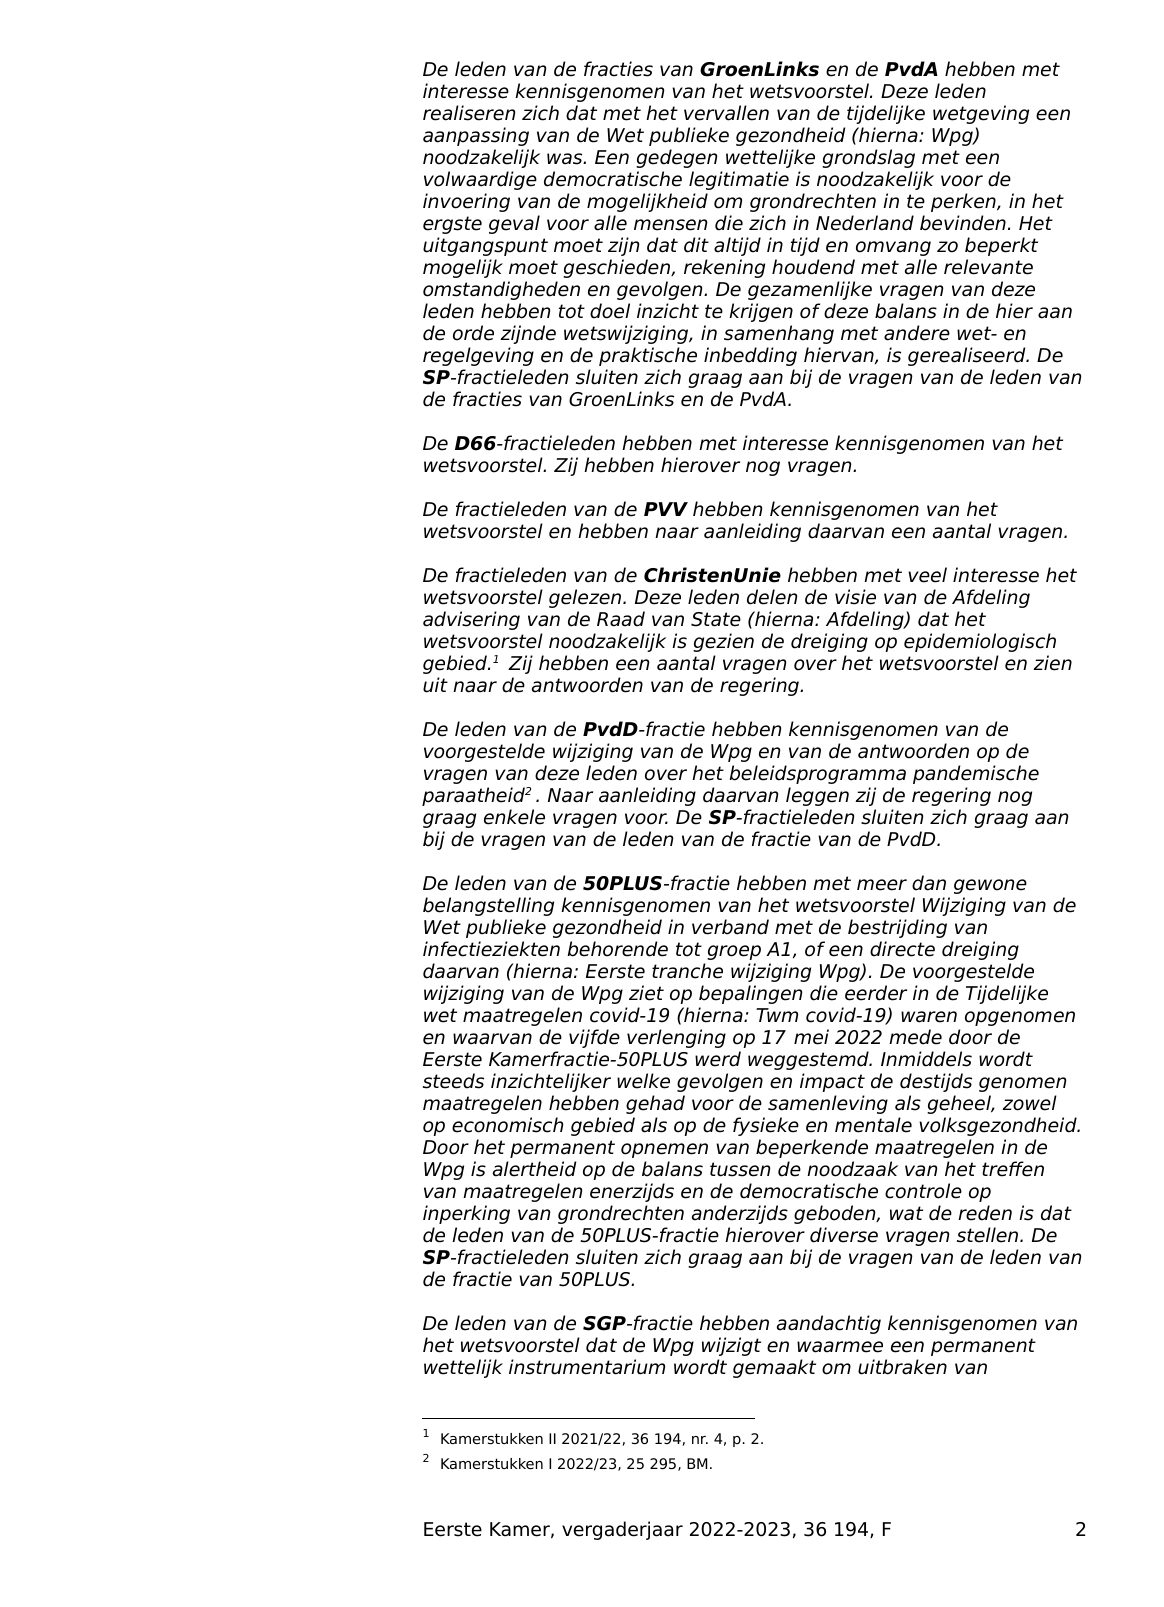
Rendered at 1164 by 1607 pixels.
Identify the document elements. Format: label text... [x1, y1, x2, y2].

text De fractieleden van de ChristenUnie hebben met veel interesse het wetsvoorstel gelezen. Deze leden delen de visie van de Afdeling advisering van de Raad van State (hierna: Afdeling) dat het wetsvoorstel noodzakelijk is gezien de dreiging op epidemiologisch gebied. Zij hebben een aantal vragen over het wetsvoorstel en zien uit naar de antwoorden van de regering. [422, 565, 1087, 697]
text Kamerstukken II 2021/22, 36 194, nr. 4, p. 2. [422, 1427, 1087, 1449]
text De leden van de 50PLUS-fractie hebben met meer dan gewone belangstelling kennisgenomen van het wetsvoorstel Wijziging van de Wet publieke gezondheid in verband met de bestrijding van infectieziekten behorende tot groep A1, of een directe dreiging daarvan (hierna: Eerste tranche wijziging Wpg). De voorgestelde wijziging van de Wpg ziet op bepalingen die eerder in de Tijdelijke wet maatregelen covid-19 (hierna: Twm covid-19) waren opgenomen en waarvan de vijfde verlenging op 17 mei 2022 mede door de Eerste Kamerfractie-50PLUS werd weggestemd. Inmiddels wordt steeds inzichtelijker welke gevolgen en impact de destijds genomen maatregelen hebben gehad voor de samenleving als geheel, zowel op economisch gebied als op de fysieke en mentale volksgezondheid. Door het permanent opnemen van beperkende maatregelen in de Wpg is alertheid op de balans tussen de noodzaak van het treffen van maatregelen enerzijds en de democratische controle op inperking van grondrechten anderzijds geboden, wat de reden is dat de leden van de 50PLUS-fractie hierover diverse vragen stellen. De SP-fractieleden sluiten zich graag aan bij de vragen van de leden van de fractie van 50PLUS. [422, 873, 1087, 1291]
text Kamerstukken I 2022/23, 25 295, BM. [422, 1452, 1087, 1474]
text De leden van de fracties van GroenLinks en de PvdA hebben met interesse kennisgenomen van het wetsvoorstel. Deze leden realiseren zich dat met het vervallen van de tijdelijke wetgeving een aanpassing van de Wet publieke gezondheid (hierna: Wpg) noodzakelijk was. Een gedegen wettelijke grondslag met een volwaardige democratische legitimatie is noodzakelijk voor de invoering van de mogelijkheid om grondrechten in te perken, in het ergste geval voor alle mensen die zich in Nederland bevinden. Het uitgangspunt moet zijn dat dit altijd in tijd en omvang zo beperkt mogelijk moet geschieden, rekening houdend met alle relevante omstandigheden en gevolgen. De gezamenlijke vragen van deze leden hebben tot doel inzicht te krijgen of deze balans in de hier aan de orde zijnde wetswijziging, in samenhang met andere wet- en regelgeving en de praktische inbedding hiervan, is gerealiseerd. De SP-fractieleden sluiten zich graag aan bij de vragen van de leden van de fracties van GroenLinks en de PvdA. [422, 59, 1087, 411]
text De leden van de PvdD-fractie hebben kennisgenomen van de voorgestelde wijziging van de Wpg en van de antwoorden op de vragen van deze leden over het beleidsprogramma pandemische paraatheid. Naar aanleiding daarvan leggen zij de regering nog graag enkele vragen voor. De SP-fractieleden sluiten zich graag aan bij de vragen van de leden van de fractie van de PvdD. [422, 719, 1087, 851]
text De D66-fractieleden hebben met interesse kennisgenomen van het wetsvoorstel. Zij hebben hierover nog vragen. [422, 433, 1087, 477]
text De fractieleden van de PVV hebben kennisgenomen van het wetsvoorstel en hebben naar aanleiding daarvan een aantal vragen. [422, 499, 1087, 543]
text De leden van de SGP-fractie hebben aandachtig kennisgenomen van het wetsvoorstel dat de Wpg wijzigt en waarmee een permanent wettelijk instrumentarium wordt gemaakt om uitbraken van [422, 1313, 1087, 1379]
